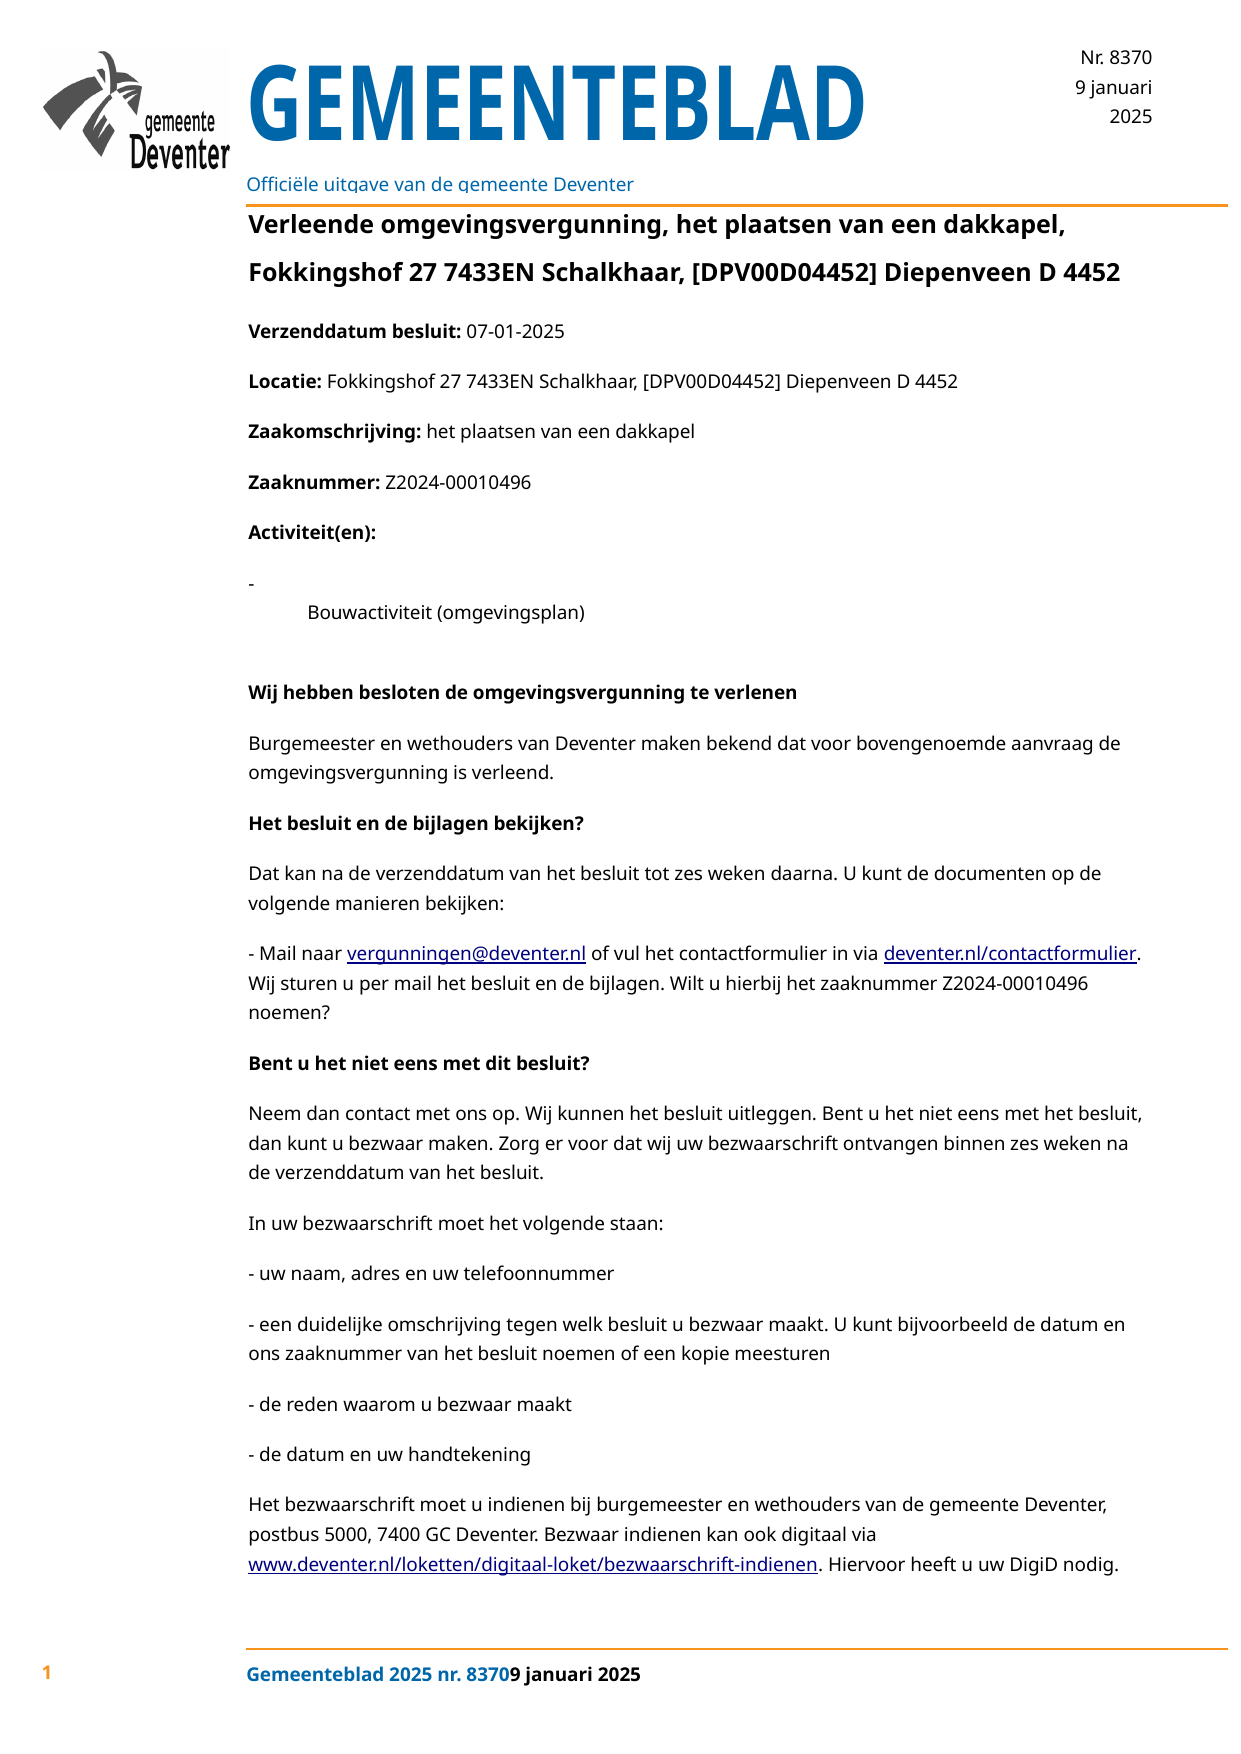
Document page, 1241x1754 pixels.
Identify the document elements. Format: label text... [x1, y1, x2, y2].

text Zaaknummer: Z2024-00010496 [248, 469, 1152, 495]
text - de reden waarom u bezwaar maakt [248, 1391, 1152, 1417]
text In uw bezwaarschrift moet het volgende staan: [248, 1210, 1152, 1236]
text Activiteit(en): [248, 519, 1152, 545]
text Locatie: Fokkingshof 27 7433EN Schalkhaar, [DPV00D04452] Diepenveen D 4452 [248, 368, 1152, 394]
list Bouwactiviteit (omgevingsplan) [248, 599, 1152, 625]
text - Mail naar vergunningen@deventer.nl of vul het contactformulier in via deventer.nl/contactformulier. Wij sturen u per mail het besluit en de bijlagen. Wilt u hierbij het zaaknummer Z2024-00010496 noemen? [248, 940, 1152, 1025]
text Het besluit en de bijlagen bekijken? [248, 810, 1152, 836]
text Zaakomschrijving: het plaatsen van een dakkapel [248, 419, 1152, 444]
text - een duidelijke omschrijving tegen welk besluit u bezwaar maakt. U kunt bijvoorbeeld de datum en ons zaaknummer van het besluit noemen of een kopie meesturen [248, 1311, 1152, 1366]
text Neem dan contact met ons op. Wij kunnen het besluit uitleggen. Bent u het niet eens met het besluit, dan kunt u bezwaar maken. Zorg er voor dat wij uw bezwaarschrift ontvangen binnen zes weken na de verzenddatum van het besluit. [248, 1100, 1152, 1185]
text Dat kan na de verzenddatum van het besluit tot zes weken daarna. U kunt de documenten op de volgende manieren bekijken: [248, 860, 1152, 916]
text Verleende omgevingsvergunning, het plaatsen van een dakkapel, Fokkingshof 27 7433EN Schalkhaar, [DPV00D04452] Diepenveen D 4452 [248, 207, 1152, 288]
text - uw naam, adres en uw telefoonnummer [248, 1260, 1152, 1286]
text Burgemeester en wethouders van Deventer maken bekend dat voor bovengenoemde aanvraag de omgevingsvergunning is verleend. [248, 730, 1152, 785]
text Verzenddatum besluit: 07-01-2025 [248, 318, 1152, 344]
text Het bezwaarschrift moet u indienen bij burgemeester en wethouders van de gemeente Deventer, postbus 5000, 7400 GC Deventer. Bezwaar indienen kan ook digitaal via www.deventer.nl/loketten/digitaal-loket/bezwaarschrift-indienen. Hiervoor heeft u uw DigiD nodig. [248, 1492, 1152, 1577]
text Wij hebben besloten de omgevingsvergunning te verlenen [248, 679, 1152, 705]
picture [41, 47, 231, 172]
text - de datum en uw handtekening [248, 1441, 1152, 1467]
text Bent u het niet eens met dit besluit? [248, 1050, 1152, 1076]
